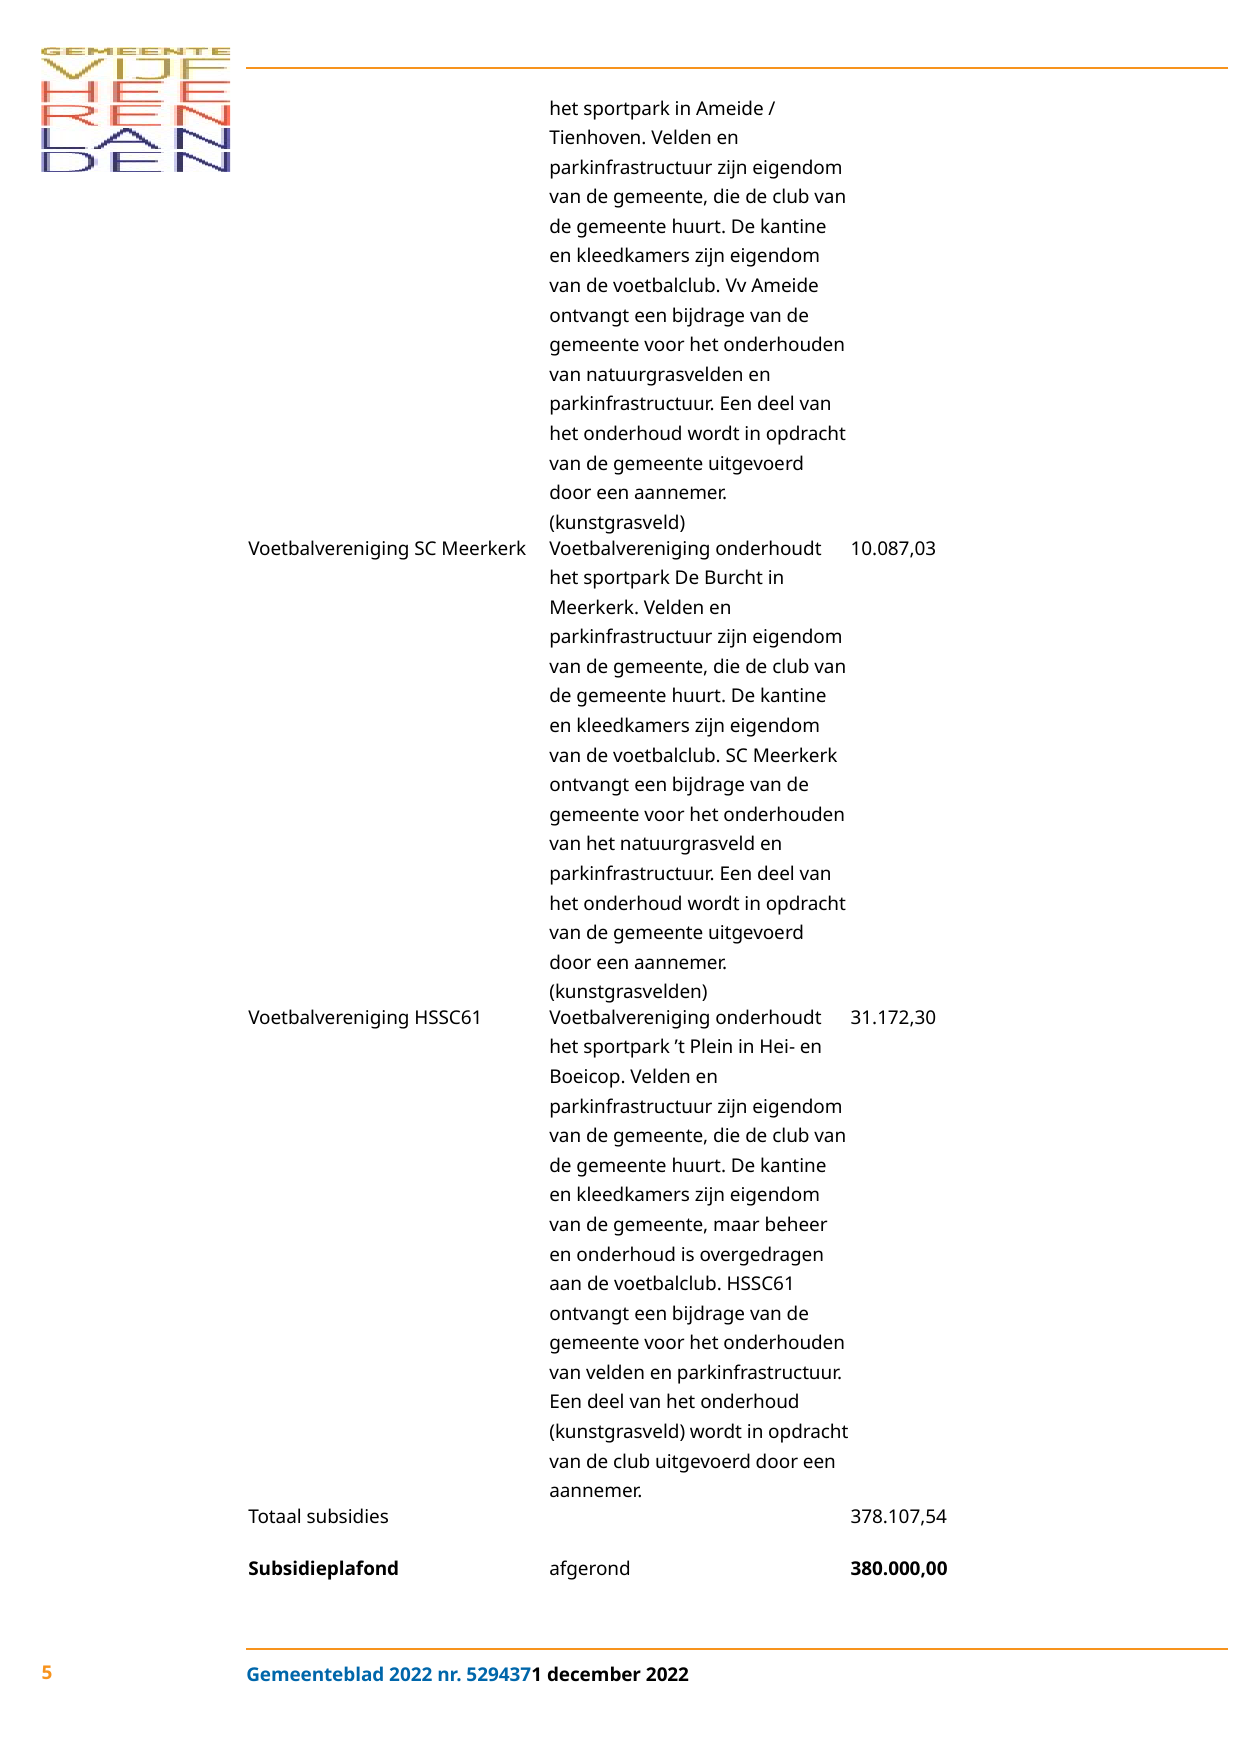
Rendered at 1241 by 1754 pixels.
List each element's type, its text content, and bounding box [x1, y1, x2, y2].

table_cell [549, 1503, 850, 1529]
table_cell Voetbalvereniging onderhoudt het sportpark ’t Plein in Hei- en Boeicop. Velden en parkinfrastructuur zijn eigendom van de gemeente, die de club van de gemeente huurt. De kantine en kleedkamers zijn eigendom van de gemeente, maar beheer en onderhoud is overgedragen aan de voetbalclub. HSSC61 ontvangt een bijdrage van de gemeente voor het onderhouden van velden en parkinfrastructuur. Een deel van het onderhoud (kunstgrasveld) wordt in opdracht van de club uitgevoerd door een aannemer. [549, 1004, 850, 1503]
table_cell [248, 1529, 549, 1555]
table_cell [850, 95, 1152, 535]
table_cell 378.107,54 [850, 1503, 1152, 1529]
table_cell 31.172,30 [850, 1004, 1152, 1503]
table_cell Voetbalvereniging SC Meerkerk [248, 535, 549, 1004]
table_cell Totaal subsidies [248, 1503, 549, 1529]
table_cell Voetbalvereniging onderhoudt het sportpark De Burcht in Meerkerk. Velden en parkinfrastructuur zijn eigendom van de gemeente, die de club van de gemeente huurt. De kantine en kleedkamers zijn eigendom van de voetbalclub. SC Meerkerk ontvangt een bijdrage van de gemeente voor het onderhouden van het natuurgrasveld en parkinfrastructuur. Een deel van het onderhoud wordt in opdracht van de gemeente uitgevoerd door een aannemer. (kunstgrasvelden) [549, 535, 850, 1004]
table_cell afgerond [549, 1555, 850, 1580]
picture [41, 47, 231, 172]
table_cell [248, 95, 549, 535]
table_cell het sportpark in Ameide / Tienhoven. Velden en parkinfrastructuur zijn eigendom van de gemeente, die de club van de gemeente huurt. De kantine en kleedkamers zijn eigendom van de voetbalclub. Vv Ameide ontvangt een bijdrage van de gemeente voor het onderhouden van natuurgrasvelden en parkinfrastructuur. Een deel van het onderhoud wordt in opdracht van de gemeente uitgevoerd door een aannemer. (kunstgrasveld) [549, 95, 850, 535]
table_cell [549, 1529, 850, 1555]
table_cell Voetbalvereniging HSSC61 [248, 1004, 549, 1503]
table_cell 10.087,03 [850, 535, 1152, 1004]
table_cell Subsidieplafond [248, 1555, 549, 1580]
table_cell [850, 1529, 1152, 1555]
table_cell 380.000,00 [850, 1555, 1152, 1580]
